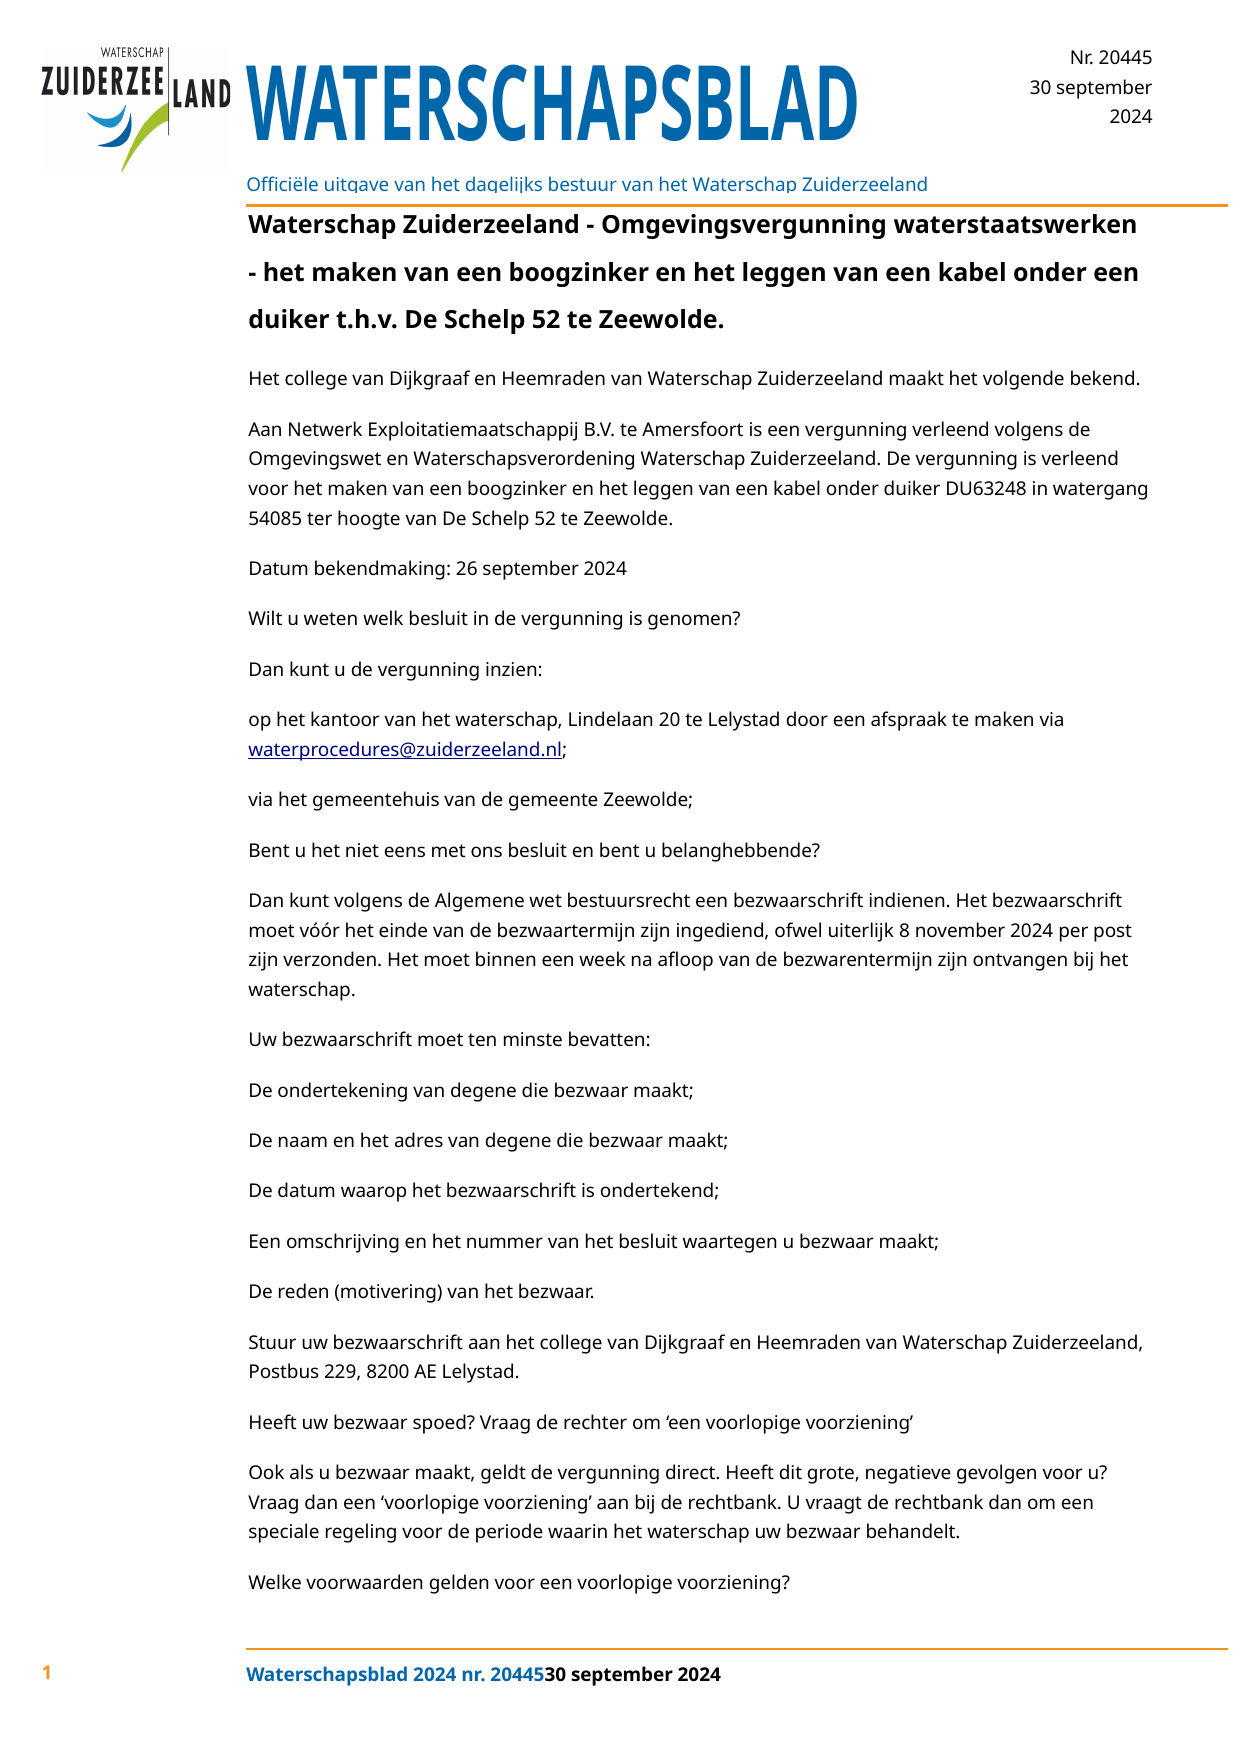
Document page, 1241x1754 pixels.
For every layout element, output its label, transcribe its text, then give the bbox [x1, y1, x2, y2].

text Dan kunt volgens de Algemene wet bestuursrecht een bezwaarschrift indienen. Het bezwaarschrift moet vóór het einde van de bezwaartermijn zijn ingediend, ofwel uiterlijk 8 november 2024 per post zijn verzonden. Het moet binnen een week na afloop van de bezwarentermijn zijn ontvangen bij het waterschap. [248, 887, 1152, 1002]
text De ondertekening van degene die bezwaar maakt; [248, 1077, 1152, 1102]
text Het college van Dijkgraaf en Heemraden van Waterschap Zuiderzeeland maakt het volgende bekend. [248, 366, 1152, 391]
text Heeft uw bezwaar spoed? Vraag de rechter om ‘een voorlopige voorziening’ [248, 1409, 1152, 1434]
text Bent u het niet eens met ons besluit en bent u belanghebbende? [248, 837, 1152, 862]
text Datum bekendmaking: 26 september 2024 [248, 555, 1152, 581]
text Aan Netwerk Exploitatiemaatschappij B.V. te Amersfoort is een vergunning verleend volgens de Omgevingswet en Waterschapsverordening Waterschap Zuiderzeeland. De vergunning is verleend voor het maken van een boogzinker en het leggen van een kabel onder duiker DU63248 in watergang 54085 ter hoogte van De Schelp 52 te Zeewolde. [248, 416, 1152, 530]
text De naam en het adres van degene die bezwaar maakt; [248, 1127, 1152, 1153]
text Wilt u weten welk besluit in de vergunning is genomen? [248, 606, 1152, 631]
text Dan kunt u de vergunning inzien: [248, 656, 1152, 682]
text via het gemeentehuis van de gemeente Zeewolde; [248, 786, 1152, 812]
text Waterschap Zuiderzeeland - Omgevingsvergunning waterstaatswerken - het maken van een boogzinker en het leggen van een kabel onder een duiker t.h.v. De Schelp 52 te Zeewolde. [248, 207, 1152, 336]
text De datum waarop het bezwaarschrift is ondertekend; [248, 1178, 1152, 1203]
text Ook als u bezwaar maakt, geldt de vergunning direct. Heeft dit grote, negatieve gevolgen voor u? Vraag dan een ‘voorlopige voorziening’ aan bij de rechtbank. U vraagt de rechtbank dan om een speciale regeling voor de periode waarin het waterschap uw bezwaar behandelt. [248, 1459, 1152, 1544]
text op het kantoor van het waterschap, Lindelaan 20 te Lelystad door een afspraak te maken via waterprocedures@zuiderzeeland.nl; [248, 706, 1152, 762]
text Stuur uw bezwaarschrift aan het college van Dijkgraaf en Heemraden van Waterschap Zuiderzeeland, Postbus 229, 8200 AE Lelystad. [248, 1329, 1152, 1384]
text Een omschrijving en het nummer van het besluit waartegen u bezwaar maakt; [248, 1228, 1152, 1254]
picture [41, 47, 231, 172]
text Welke voorwaarden gelden voor een voorlopige voorziening? [248, 1569, 1152, 1594]
text De reden (motivering) van het bezwaar. [248, 1278, 1152, 1304]
text Uw bezwaarschrift moet ten minste bevatten: [248, 1026, 1152, 1052]
